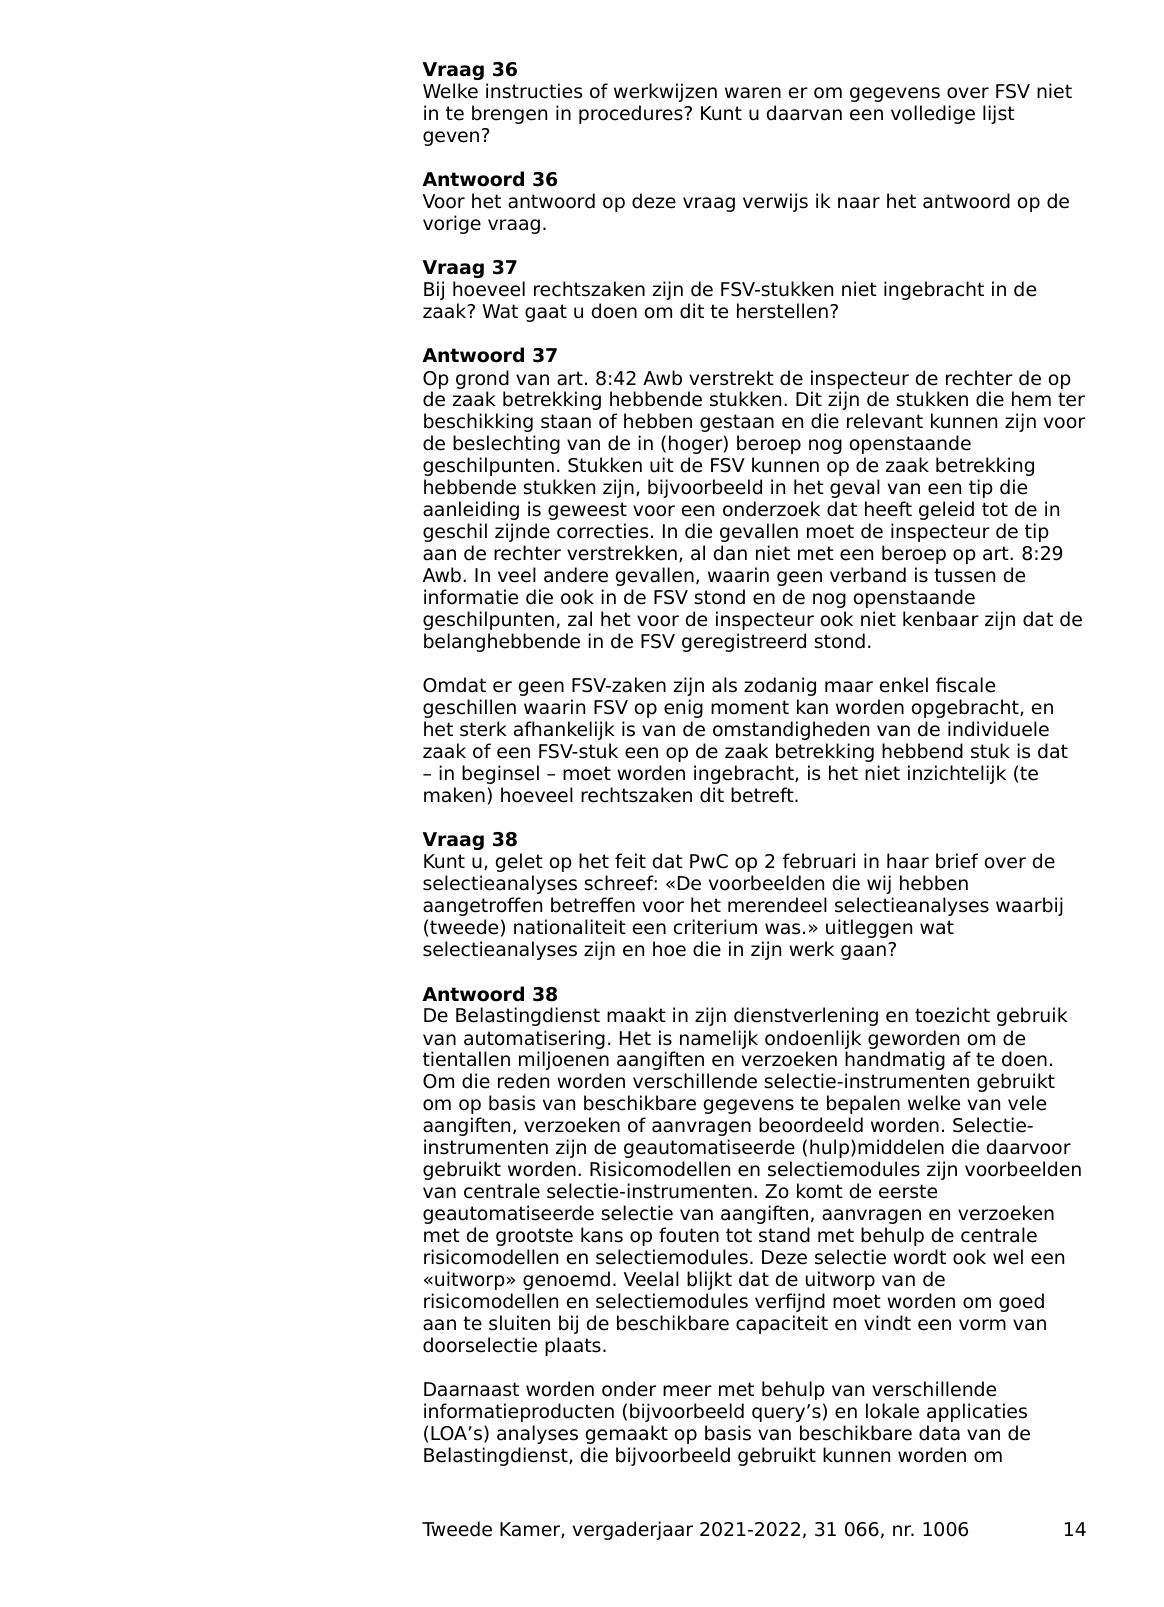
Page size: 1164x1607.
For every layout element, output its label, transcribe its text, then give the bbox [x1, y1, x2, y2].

text De Belastingdienst maakt in zijn dienstverlening en toezicht gebruik van automatisering. Het is namelijk ondoenlijk geworden om de tientallen miljoenen aangiften en verzoeken handmatig af te doen. Om die reden worden verschillende selectie-instrumenten gebruikt om op basis van beschikbare gegevens te bepalen welke van vele aangiften, verzoeken of aanvragen beoordeeld worden. Selectie-instrumenten zijn de geautomatiseerde (hulp)middelen die daarvoor gebruikt worden. Risicomodellen en selectiemodules zijn voorbeelden van centrale selectie-instrumenten. Zo komt de eerste geautomatiseerde selectie van aangiften, aanvragen en verzoeken met de grootste kans op fouten tot stand met behulp de centrale risicomodellen en selectiemodules. Deze selectie wordt ook wel een «uitworp» genoemd. Veelal blijkt dat de uitworp van de risicomodellen en selectiemodules verfijnd moet worden om goed aan te sluiten bij de beschikbare capaciteit en vindt een vorm van doorselectie plaats. [422, 1005, 1087, 1357]
text Daarnaast worden onder meer met behulp van verschillende informatieproducten (bijvoorbeeld query’s) en lokale applicaties (LOA’s) analyses gemaakt op basis van beschikbare data van de Belastingdienst, die bijvoorbeeld gebruikt kunnen worden om [422, 1379, 1087, 1467]
text Welke instructies of werkwijzen waren er om gegevens over FSV niet in te brengen in procedures? Kunt u daarvan een volledige lijst geven? [422, 81, 1087, 147]
text Omdat er geen FSV-zaken zijn als zodanig maar enkel fiscale geschillen waarin FSV op enig moment kan worden opgebracht, en het sterk afhankelijk is van de omstandigheden van de individuele zaak of een FSV-stuk een op de zaak betrekking hebbend stuk is dat – in beginsel – moet worden ingebracht, is het niet inzichtelijk (te maken) hoeveel rechtszaken dit betreft. [422, 675, 1087, 807]
subtitle Antwoord 38 [422, 983, 1087, 1005]
subtitle Vraag 38 [422, 829, 1087, 851]
subtitle Vraag 37 [422, 257, 1087, 279]
subtitle Antwoord 36 [422, 169, 1087, 191]
subtitle Vraag 36 [422, 59, 1087, 81]
text Kunt u, gelet op het feit dat PwC op 2 februari in haar brief over de selectieanalyses schreef: «De voorbeelden die wij hebben aangetroffen betreffen voor het merendeel selectieanalyses waarbij (tweede) nationaliteit een criterium was.» uitleggen wat selectieanalyses zijn en hoe die in zijn werk gaan? [422, 851, 1087, 961]
text Op grond van art. 8:42 Awb verstrekt de inspecteur de rechter de op de zaak betrekking hebbende stukken. Dit zijn de stukken die hem ter beschikking staan of hebben gestaan en die relevant kunnen zijn voor de beslechting van de in (hoger) beroep nog openstaande geschilpunten. Stukken uit de FSV kunnen op de zaak betrekking hebbende stukken zijn, bijvoorbeeld in het geval van een tip die aanleiding is geweest voor een onderzoek dat heeft geleid tot de in geschil zijnde correcties. In die gevallen moet de inspecteur de tip aan de rechter verstrekken, al dan niet met een beroep op art. 8:29 Awb. In veel andere gevallen, waarin geen verband is tussen de informatie die ook in de FSV stond en de nog openstaande geschilpunten, zal het voor de inspecteur ook niet kenbaar zijn dat de belanghebbende in de FSV geregistreerd stond. [422, 367, 1087, 653]
text Voor het antwoord op deze vraag verwijs ik naar het antwoord op de vorige vraag. [422, 191, 1087, 235]
subtitle Antwoord 37 [422, 345, 1087, 367]
text Bij hoeveel rechtszaken zijn de FSV-stukken niet ingebracht in de zaak? Wat gaat u doen om dit te herstellen? [422, 279, 1087, 323]
